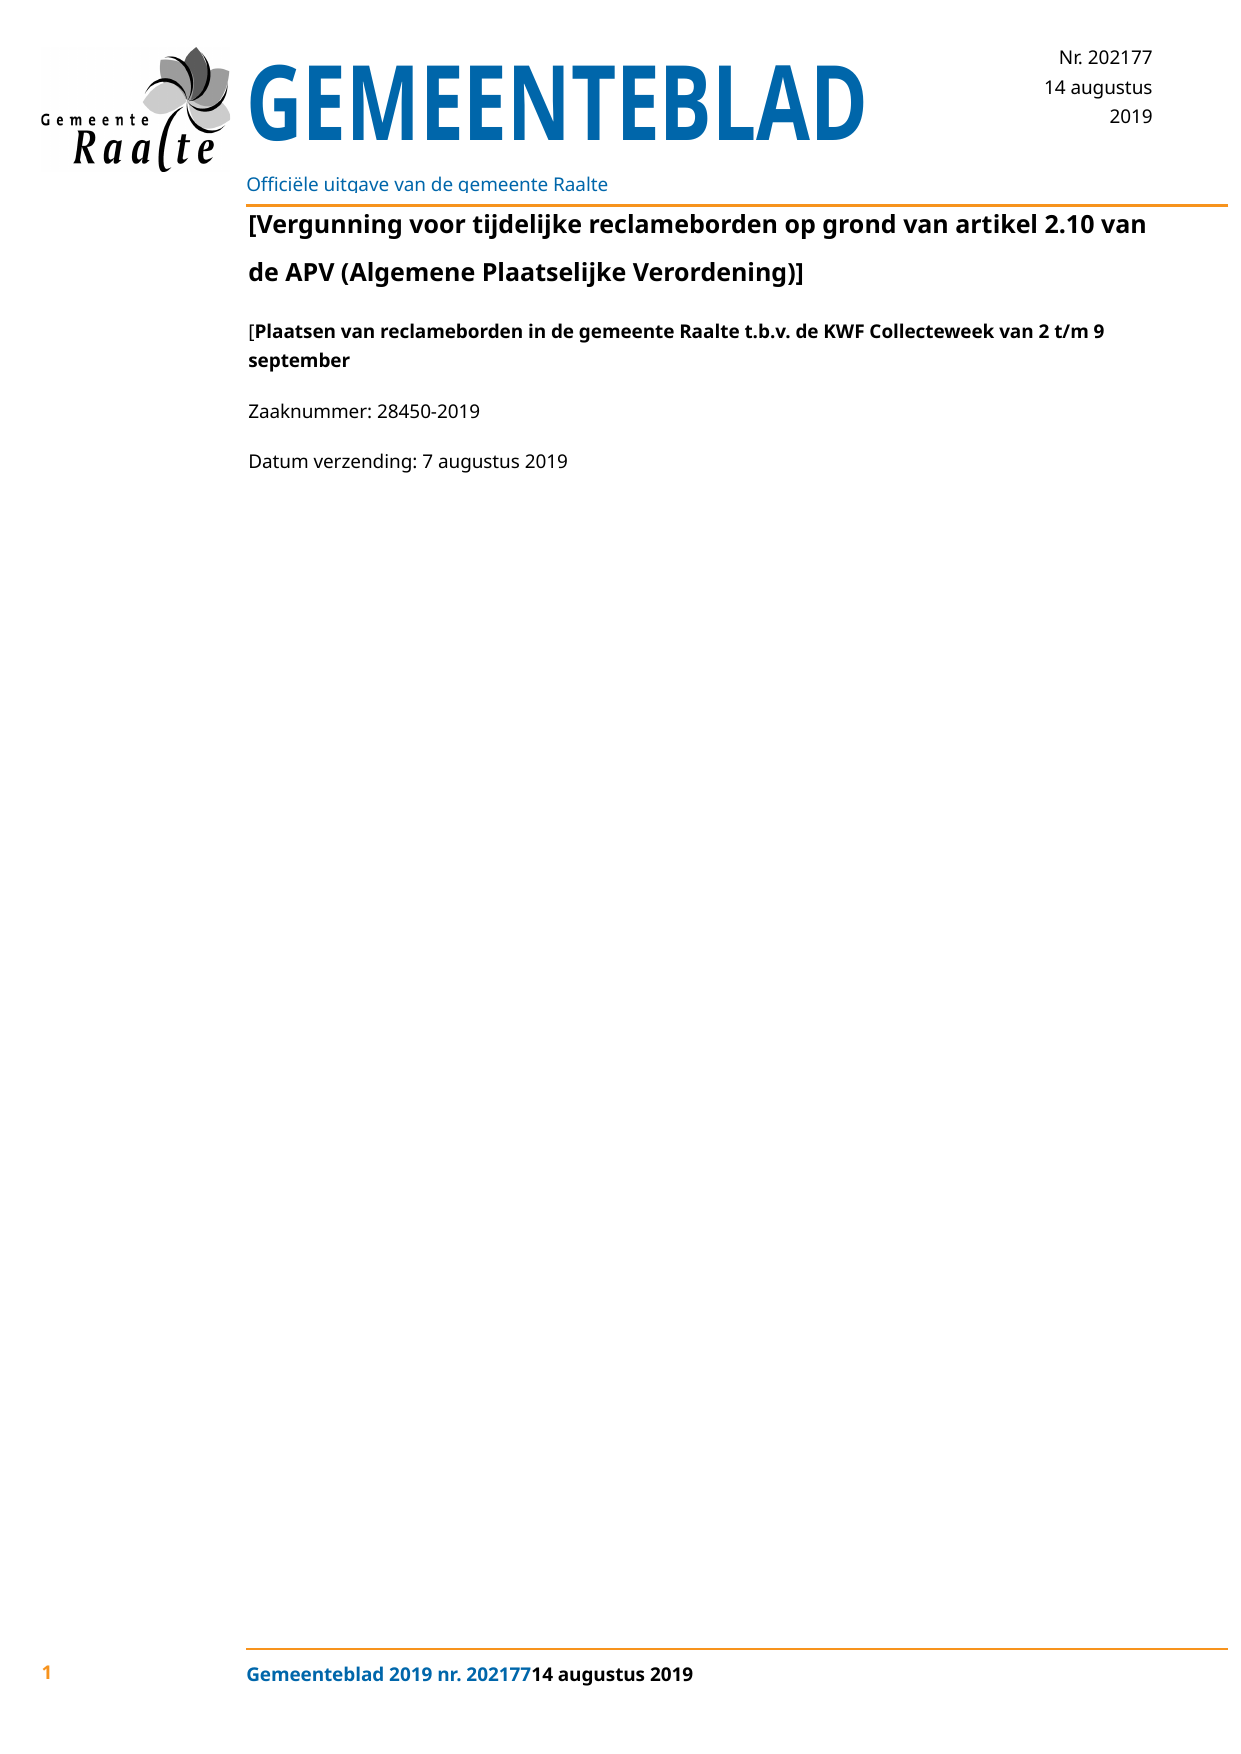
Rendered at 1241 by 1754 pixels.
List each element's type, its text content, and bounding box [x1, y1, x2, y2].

text [Plaatsen van reclameborden in de gemeente Raalte t.b.v. de KWF Collecteweek van 2 t/m 9 september [248, 318, 1152, 373]
text [Vergunning voor tijdelijke reclameborden op grond van artikel 2.10 van de APV (Algemene Plaatselijke Verordening)] [248, 207, 1152, 288]
picture [41, 47, 231, 172]
text Zaaknummer: 28450-2019 [248, 398, 1152, 424]
text Datum verzending: 7 augustus 2019 [248, 448, 1152, 474]
